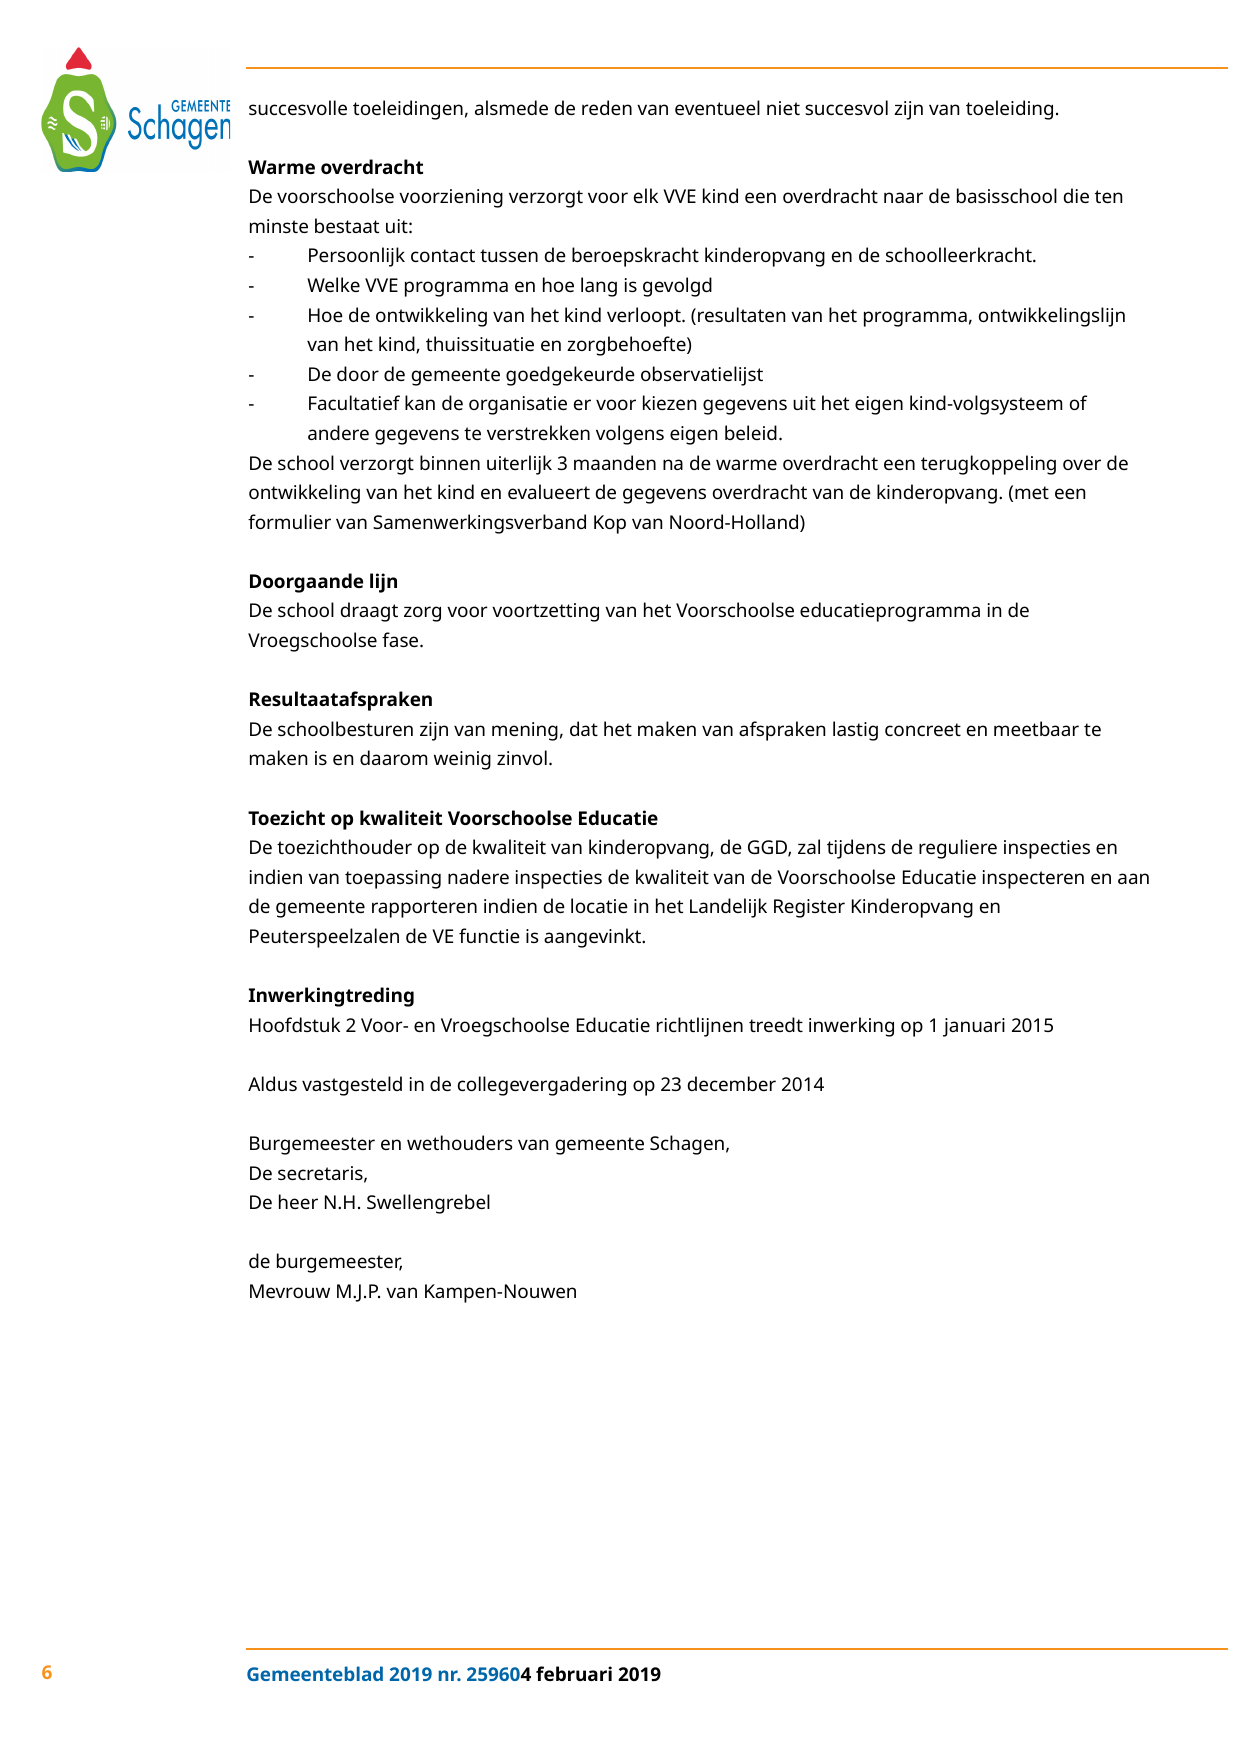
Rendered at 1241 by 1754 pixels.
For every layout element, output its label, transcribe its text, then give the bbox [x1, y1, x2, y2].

text Hoofdstuk 2 Voor- en Vroegschoolse Educatie richtlijnen treedt inwerking op 1 januari 2015 [248, 1012, 1152, 1038]
text Toezicht op kwaliteit Voorschoolse Educatie [248, 805, 1152, 831]
text Mevrouw M.J.P. van Kampen-Nouwen [248, 1278, 1152, 1304]
text De toezichthouder op de kwaliteit van kinderopvang, de GGD, zal tijdens de reguliere inspecties en indien van toepassing nadere inspecties de kwaliteit van de Voorschoolse Educatie inspecteren en aan de gemeente rapporteren indien de locatie in het Landelijk Register Kinderopvang en Peuterspeelzalen de VE functie is aangevinkt. [248, 834, 1152, 949]
text Aldus vastgesteld in de collegevergadering op 23 december 2014 [248, 1071, 1152, 1097]
text De voorschoolse voorziening verzorgt voor elk VVE kind een overdracht naar de basisschool die ten minste bestaat uit: [248, 183, 1152, 239]
list Persoonlijk contact tussen de beroepskracht kinderopvang en de schoolleerkracht. [248, 243, 1152, 268]
list Facultatief kan de organisatie er voor kiezen gegevens uit het eigen kind-volgsysteem of andere gegevens te verstrekken volgens eigen beleid. [248, 391, 1152, 446]
list Welke VVE programma en hoe lang is gevolgd [248, 272, 1152, 298]
text Warme overdracht [248, 154, 1152, 180]
text Doorgaande lijn [248, 568, 1152, 594]
text de burgemeester, [248, 1248, 1152, 1274]
picture [41, 47, 231, 172]
list De door de gemeente goedgekeurde observatielijst [248, 361, 1152, 387]
text succesvolle toeleidingen, alsmede de reden van eventueel niet succesvol zijn van toeleiding. [248, 95, 1152, 121]
text De secretaris, [248, 1160, 1152, 1186]
text De heer N.H. Swellengrebel [248, 1189, 1152, 1215]
text Burgemeester en wethouders van gemeente Schagen, [248, 1130, 1152, 1156]
text Resultaatafspraken [248, 686, 1152, 712]
text De schoolbesturen zijn van mening, dat het maken van afspraken lastig concreet en meetbaar te maken is en daarom weinig zinvol. [248, 716, 1152, 771]
list Hoe de ontwikkeling van het kind verloopt. (resultaten van het programma, ontwikkelingslijn van het kind, thuissituatie en zorgbehoefte) [248, 302, 1152, 357]
text De school verzorgt binnen uiterlijk 3 maanden na de warme overdracht een terugkoppeling over de ontwikkeling van het kind en evalueert de gegevens overdracht van de kinderopvang. (met een formulier van Samenwerkingsverband Kop van Noord-Holland) [248, 450, 1152, 535]
text De school draagt zorg voor voortzetting van het Voorschoolse educatieprogramma in de Vroegschoolse fase. [248, 598, 1152, 653]
text Inwerkingtreding [248, 982, 1152, 1008]
